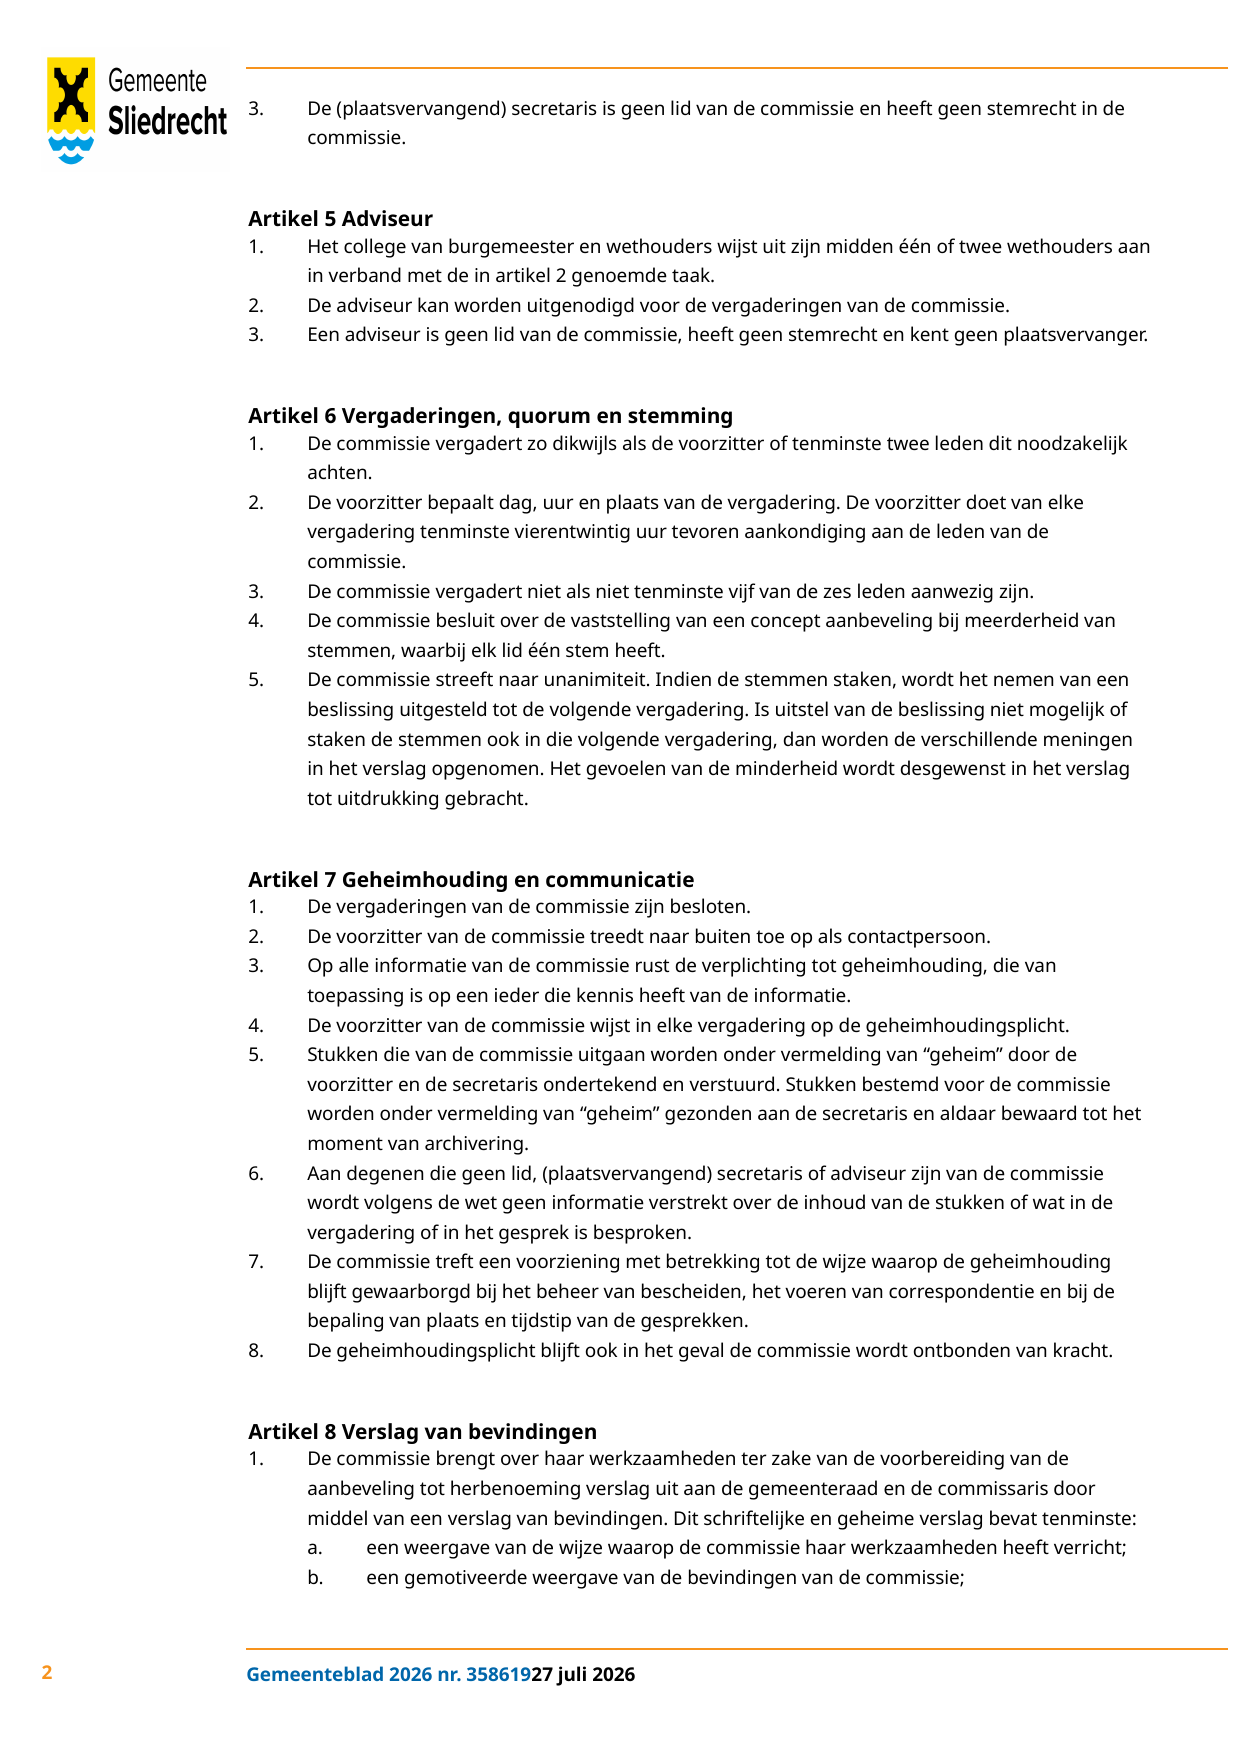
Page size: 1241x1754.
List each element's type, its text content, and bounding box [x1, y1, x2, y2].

text Artikel 8 Verslag van bevindingen [248, 1417, 1152, 1446]
picture [41, 47, 231, 172]
list De commissie brengt over haar werkzaamheden ter zake van de voorbereiding van de aanbeveling tot herbenoeming verslag uit aan de gemeenteraad en de commissaris door middel van een verslag van bevindingen. Dit schriftelijke en geheime verslag bevat tenminste: [248, 1446, 1152, 1531]
list De commissie besluit over de vaststelling van een concept aanbeveling bij meerderheid van stemmen, waarbij elk lid één stem heeft. [248, 607, 1152, 663]
list De geheimhoudingsplicht blijft ook in het geval de commissie wordt ontbonden van kracht. [248, 1337, 1152, 1363]
list De vergaderingen van de commissie zijn besloten. [248, 893, 1152, 919]
list De voorzitter van de commissie wijst in elke vergadering op de geheimhoudingsplicht. [248, 1012, 1152, 1037]
list De voorzitter van de commissie treedt naar buiten toe op als contactpersoon. [248, 923, 1152, 949]
list Op alle informatie van de commissie rust de verplichting tot geheimhouding, die van toepassing is op een ieder die kennis heeft van de informatie. [248, 953, 1152, 1008]
list een weergave van de wijze waarop de commissie haar werkzaamheden heeft verricht; [307, 1534, 1152, 1560]
list De adviseur kan worden uitgenodigd voor de vergaderingen van de commissie. [248, 292, 1152, 318]
list Een adviseur is geen lid van de commissie, heeft geen stemrecht en kent geen plaatsvervanger. [248, 322, 1152, 347]
list De commissie vergadert niet als niet tenminste vijf van de zes leden aanwezig zijn. [248, 578, 1152, 604]
list Het college van burgemeester en wethouders wijst uit zijn midden één of twee wethouders aan in verband met de in artikel 2 genoemde taak. [248, 233, 1152, 288]
list De commissie treft een voorziening met betrekking tot de wijze waarop de geheimhouding blijft gewaarborgd bij het beheer van bescheiden, het voeren van correspondentie en bij de bepaling van plaats en tijdstip van de gesprekken. [248, 1248, 1152, 1333]
list Aan degenen die geen lid, (plaatsvervangend) secretaris of adviseur zijn van de commissie wordt volgens de wet geen informatie verstrekt over de inhoud van de stukken of wat in de vergadering of in het gesprek is besproken. [248, 1160, 1152, 1244]
list De commissie vergadert zo dikwijls als de voorzitter of tenminste twee leden dit noodzakelijk achten. [248, 430, 1152, 485]
list De (plaatsvervangend) secretaris is geen lid van de commissie en heeft geen stemrecht in de commissie. [248, 95, 1152, 150]
list De voorzitter bepaalt dag, uur en plaats van de vergadering. De voorzitter doet van elke vergadering tenminste vierentwintig uur tevoren aankondiging aan de leden van de commissie. [248, 489, 1152, 574]
text Artikel 6 Vergaderingen, quorum en stemming [248, 402, 1152, 430]
list Stukken die van de commissie uitgaan worden onder vermelding van “geheim” door de voorzitter en de secretaris ondertekend en verstuurd. Stukken bestemd voor de commissie worden onder vermelding van “geheim” gezonden aan de secretaris en aldaar bewaard tot het moment van archivering. [248, 1041, 1152, 1156]
text Artikel 5 Adviseur [248, 204, 1152, 233]
list De commissie streeft naar unanimiteit. Indien de stemmen staken, wordt het nemen van een beslissing uitgesteld tot de volgende vergadering. Is uitstel van de beslissing niet mogelijk of staken de stemmen ook in die volgende vergadering, dan worden de verschillende meningen in het verslag opgenomen. Het gevoelen van de minderheid wordt desgewenst in het verslag tot uitdrukking gebracht. [248, 667, 1152, 811]
list een gemotiveerde weergave van de bevindingen van de commissie; [307, 1564, 1152, 1590]
text Artikel 7 Geheimhouding en communicatie [248, 865, 1152, 893]
